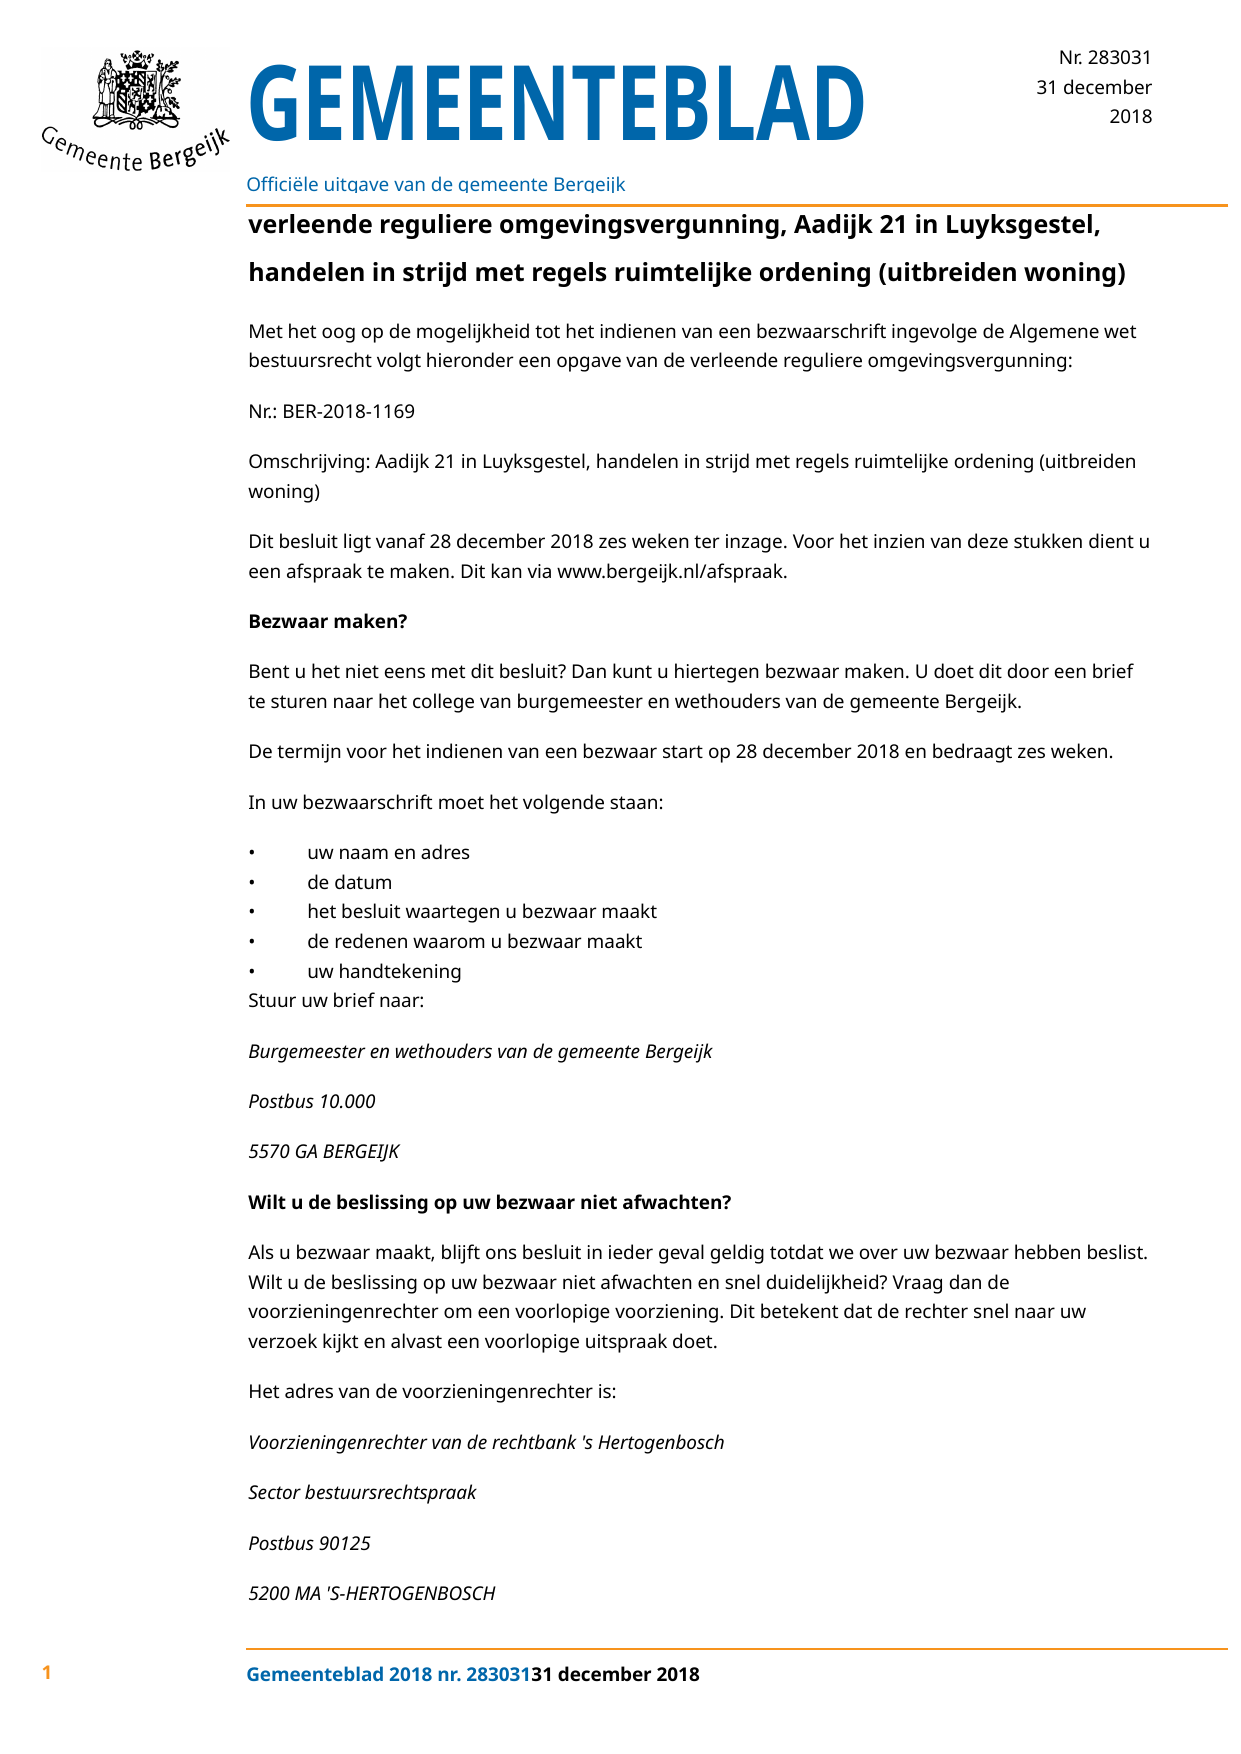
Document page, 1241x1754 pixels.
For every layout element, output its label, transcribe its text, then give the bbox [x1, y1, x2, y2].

text Dit besluit ligt vanaf 28 december 2018 zes weken ter inzage. Voor het inzien van deze stukken dient u een afspraak te maken. Dit kan via www.bergeijk.nl/afspraak. [248, 528, 1152, 584]
text Bezwaar maken? [248, 608, 1152, 634]
text Postbus 90125 [248, 1530, 1152, 1556]
list de datum [248, 869, 1152, 895]
text Omschrijving: Aadijk 21 in Luyksgestel, handelen in strijd met regels ruimtelijke ordening (uitbreiden woning) [248, 448, 1152, 504]
list de redenen waarom u bezwaar maakt [248, 928, 1152, 954]
text Bent u het niet eens met dit besluit? Dan kunt u hiertegen bezwaar maken. U doet dit door een brief te sturen naar het college van burgemeester en wethouders van de gemeente Bergeijk. [248, 659, 1152, 714]
list uw naam en adres [248, 839, 1152, 865]
text Stuur uw brief naar: [248, 987, 1152, 1013]
picture [41, 47, 231, 172]
text In uw bezwaarschrift moet het volgende staan: [248, 789, 1152, 815]
text De termijn voor het indienen van een bezwaar start op 28 december 2018 en bedraagt zes weken. [248, 739, 1152, 764]
text Voorzieningenrechter van de rechtbank 's Hertogenbosch [248, 1429, 1152, 1455]
text 5200 MA 'S-HERTOGENBOSCH [248, 1580, 1152, 1606]
list uw handtekening [248, 958, 1152, 984]
list het besluit waartegen u bezwaar maakt [248, 899, 1152, 924]
text Het adres van de voorzieningenrechter is: [248, 1379, 1152, 1404]
text Nr.: BER-2018-1169 [248, 398, 1152, 424]
text Met het oog op de mogelijkheid tot het indienen van een bezwaarschrift ingevolge de Algemene wet bestuursrecht volgt hieronder een opgave van de verleende reguliere omgevingsvergunning: [248, 318, 1152, 373]
text Postbus 10.000 [248, 1088, 1152, 1114]
text verleende reguliere omgevingsvergunning, Aadijk 21 in Luyksgestel, handelen in strijd met regels ruimtelijke ordening (uitbreiden woning) [248, 207, 1152, 288]
text 5570 GA BERGEIJK [248, 1139, 1152, 1164]
text Burgemeester en wethouders van de gemeente Bergeijk [248, 1038, 1152, 1064]
text Als u bezwaar maakt, blijft ons besluit in ieder geval geldig totdat we over uw bezwaar hebben beslist. Wilt u de beslissing op uw bezwaar niet afwachten en snel duidelijkheid? Vraag dan de voorzieningenrechter om een voorlopige voorziening. Dit betekent dat de rechter snel naar uw verzoek kijkt en alvast een voorlopige uitspraak doet. [248, 1239, 1152, 1354]
text Sector bestuursrechtspraak [248, 1479, 1152, 1505]
text Wilt u de beslissing op uw bezwaar niet afwachten? [248, 1189, 1152, 1215]
